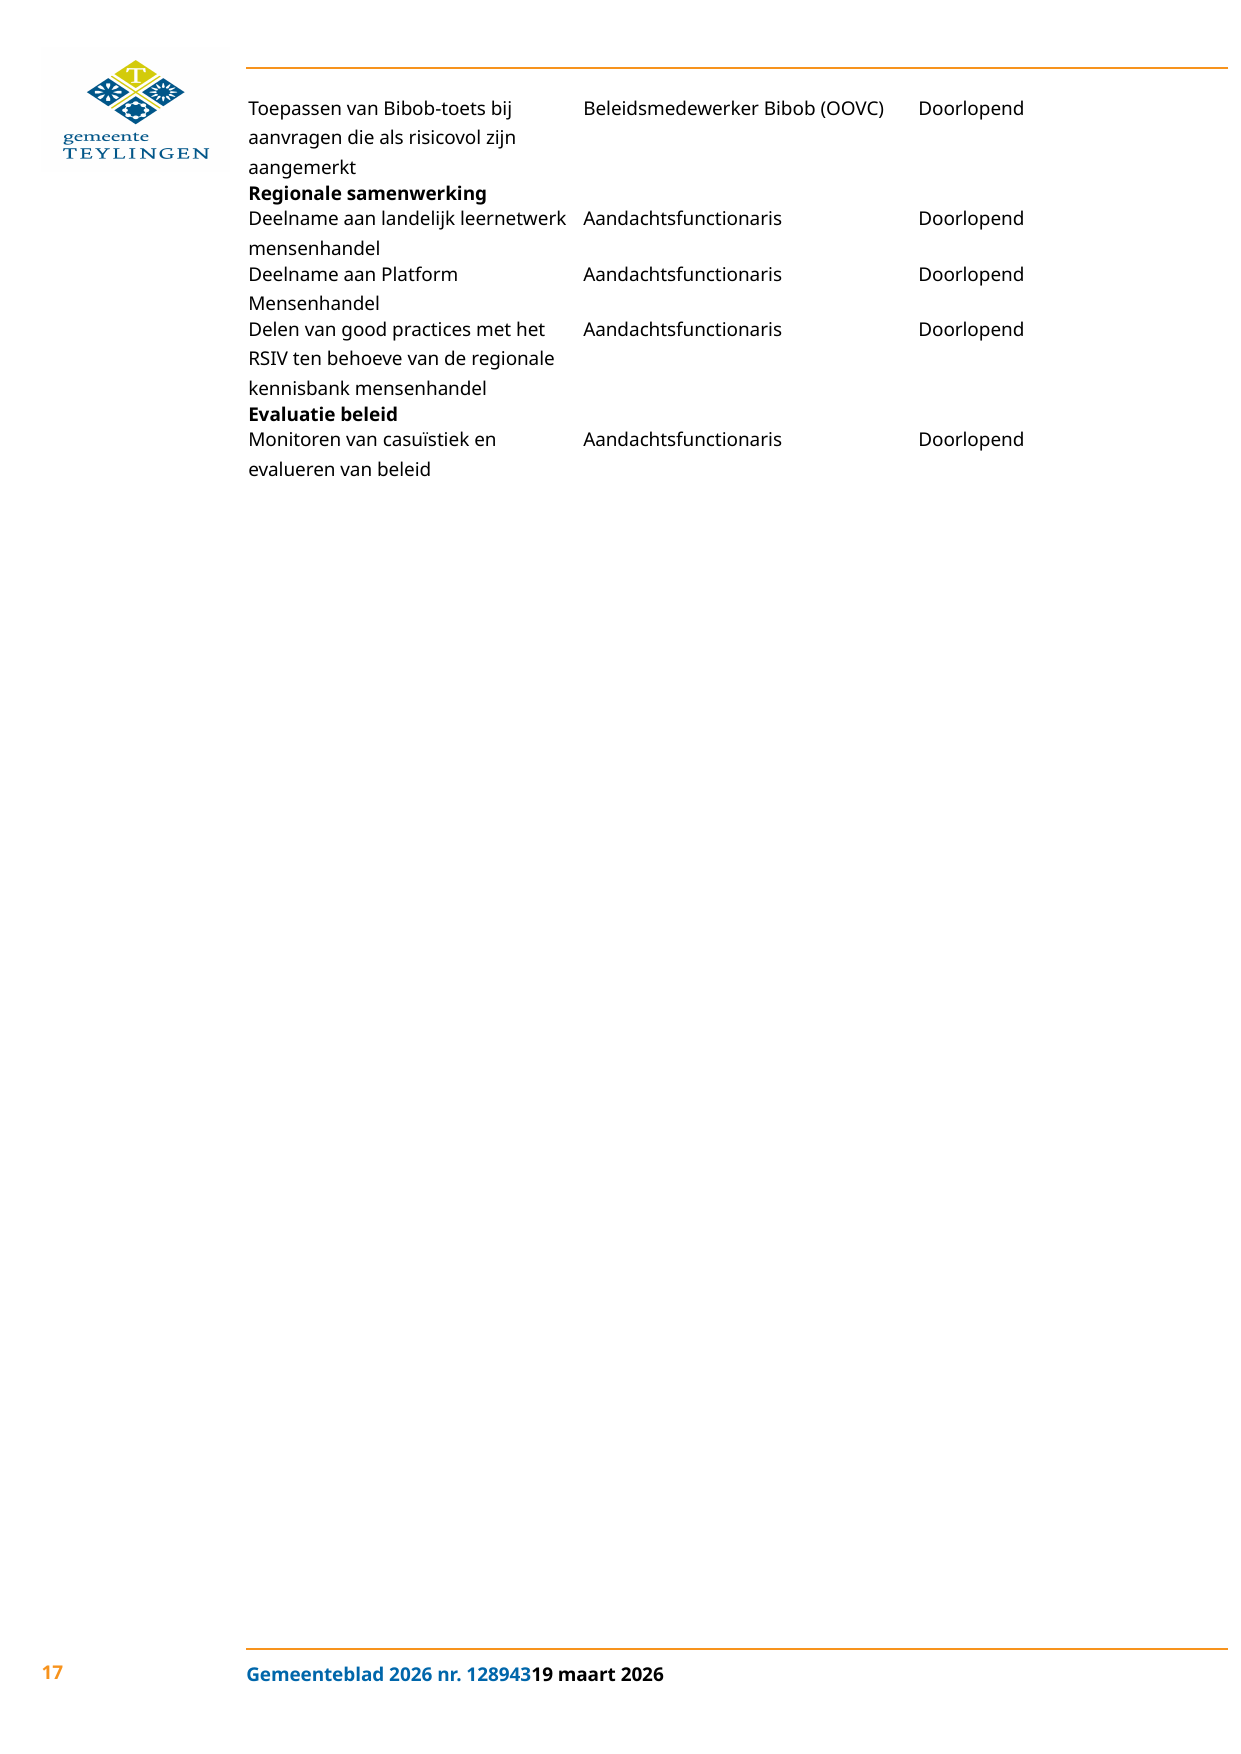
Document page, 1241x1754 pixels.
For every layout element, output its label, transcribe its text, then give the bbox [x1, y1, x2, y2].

table_cell Deelname aan landelijk leernetwerk mensenhandel [248, 205, 583, 261]
table_cell Regionale samenwerking [248, 180, 583, 205]
table_cell Deelname aan Platform Mensenhandel [248, 261, 583, 316]
table_cell Toepassen van Bibob-toets bij aanvragen die als risicovol zijn aangemerkt [248, 95, 583, 180]
table_cell [583, 401, 918, 427]
table_cell Evaluatie beleid [248, 401, 583, 427]
table_cell Doorlopend [918, 205, 1152, 261]
table_cell Doorlopend [918, 95, 1152, 180]
table_cell [583, 180, 918, 205]
table_cell Aandachtsfunctionaris [583, 261, 918, 316]
table_cell Delen van good practices met het RSIV ten behoeve van de regionale kennisbank mensenhandel [248, 316, 583, 401]
table_cell Aandachtsfunctionaris [583, 205, 918, 261]
table_cell Doorlopend [918, 316, 1152, 401]
table_cell Doorlopend [918, 261, 1152, 316]
table_cell [918, 180, 1152, 205]
table_cell Monitoren van casuïstiek en evalueren van beleid [248, 427, 583, 482]
table_cell Doorlopend [918, 427, 1152, 482]
table_cell Beleidsmedewerker Bibob (OOVC) [583, 95, 918, 180]
table_cell Aandachtsfunctionaris [583, 427, 918, 482]
picture [41, 47, 231, 172]
table_cell Aandachtsfunctionaris [583, 316, 918, 401]
table_cell [918, 401, 1152, 427]
